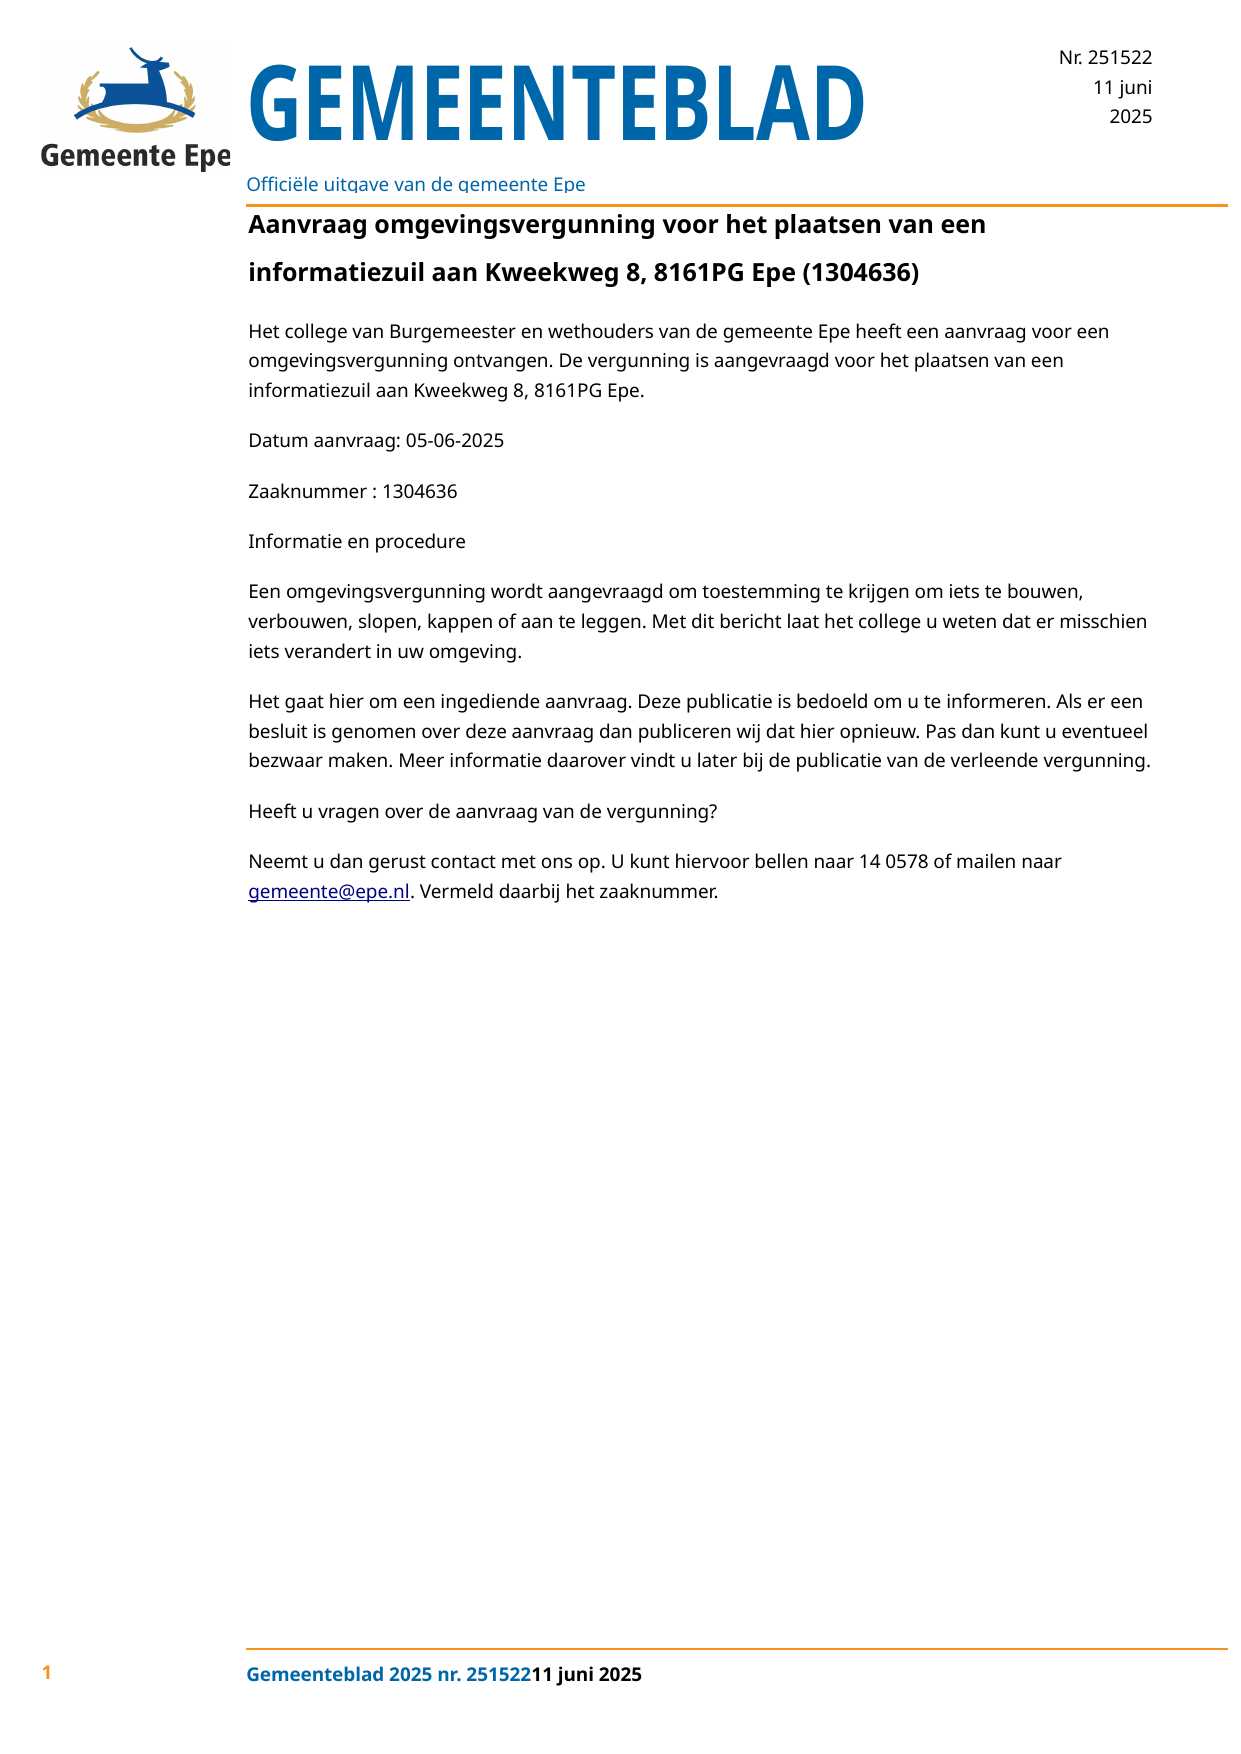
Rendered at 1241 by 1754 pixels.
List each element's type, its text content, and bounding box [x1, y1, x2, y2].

text Datum aanvraag: 05-06-2025 [248, 427, 1152, 453]
text Aanvraag omgevingsvergunning voor het plaatsen van een informatiezuil aan Kweekweg 8, 8161PG Epe (1304636) [248, 207, 1152, 288]
text Heeft u vragen over de aanvraag van de vergunning? [248, 798, 1152, 824]
text Neemt u dan gerust contact met ons op. U kunt hiervoor bellen naar 14 0578 of mailen naar gemeente@epe.nl. Vermeld daarbij het zaaknummer. [248, 848, 1152, 904]
text Het college van Burgemeester en wethouders van de gemeente Epe heeft een aanvraag voor een omgevingsvergunning ontvangen. De vergunning is aangevraagd voor het plaatsen van een informatiezuil aan Kweekweg 8, 8161PG Epe. [248, 318, 1152, 403]
text Zaaknummer : 1304636 [248, 478, 1152, 504]
text Een omgevingsvergunning wordt aangevraagd om toestemming te krijgen om iets te bouwen, verbouwen, slopen, kappen of aan te leggen. Met dit bericht laat het college u weten dat er misschien iets verandert in uw omgeving. [248, 579, 1152, 664]
text Informatie en procedure [248, 528, 1152, 554]
text Het gaat hier om een ingediende aanvraag. Deze publicatie is bedoeld om u te informeren. Als er een besluit is genomen over deze aanvraag dan publiceren wij dat hier opnieuw. Pas dan kunt u eventueel bezwaar maken. Meer informatie daarover vindt u later bij de publicatie van de verleende vergunning. [248, 688, 1152, 773]
picture [41, 47, 231, 172]
